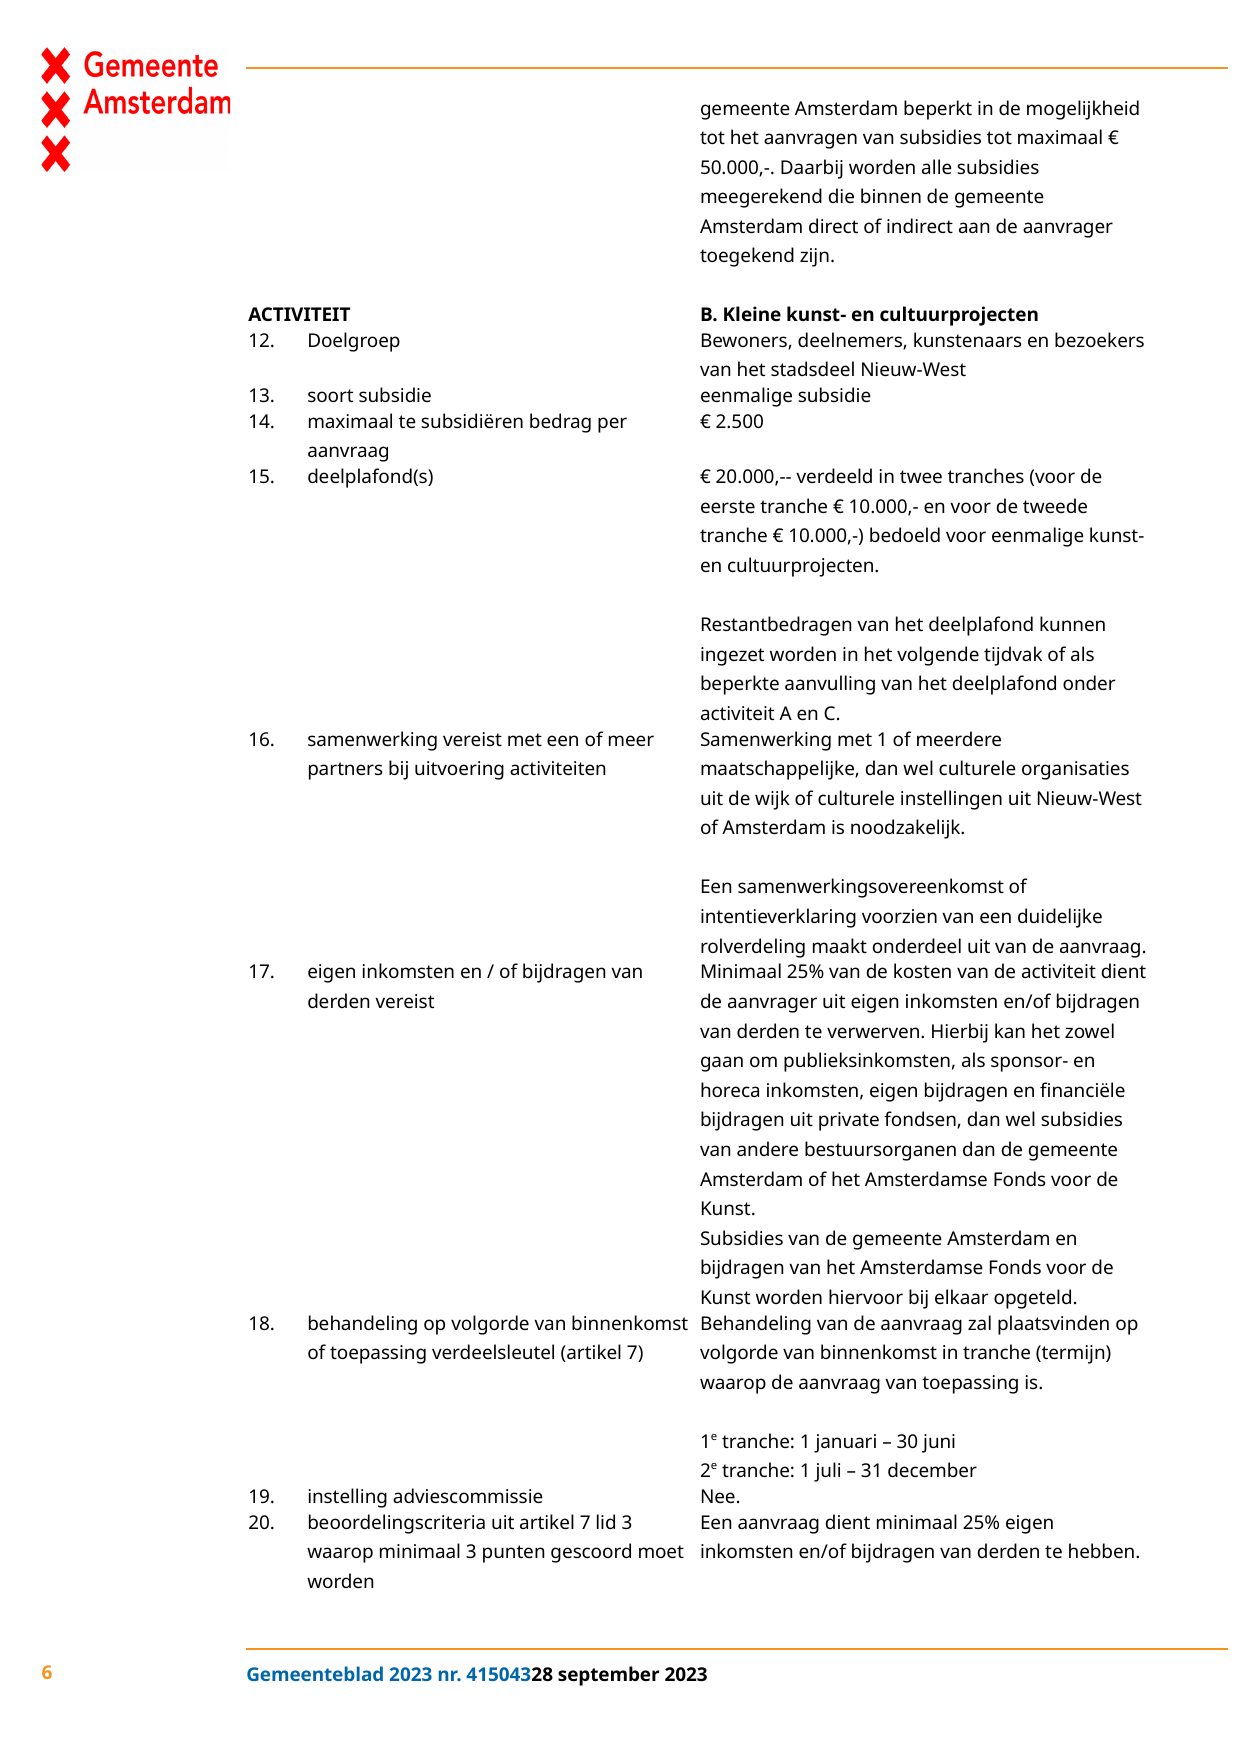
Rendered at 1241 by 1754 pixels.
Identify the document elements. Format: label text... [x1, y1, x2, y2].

table_cell [248, 95, 700, 268]
table_cell Samenwerking met 1 of meerdere maatschappelijke, dan wel culturele organisaties uit de wijk of culturele instellingen uit Nieuw-West of Amsterdam is noodzakelijk. Een samenwerkingsovereenkomst of intentieverklaring voorzien van een duidelijke rolverdeling maakt onderdeel uit van de aanvraag. [700, 726, 1152, 959]
table_cell instelling adviescommissie [248, 1484, 700, 1509]
table_cell behandeling op volgorde van binnenkomst of toepassing verdeelsleutel (artikel 7) [248, 1310, 700, 1483]
table_cell eenmalige subsidie [700, 383, 1152, 408]
table_cell Behandeling van de aanvraag zal plaatsvinden op volgorde van binnenkomst in tranche (termijn) waarop de aanvraag van toepassing is. 1e tranche: 1 januari – 30 juni 2e tranche: 1 juli – 31 december [700, 1310, 1152, 1483]
table_header ACTIVITEIT [248, 301, 700, 327]
table_cell gemeente Amsterdam beperkt in de mogelijkheid tot het aanvragen van subsidies tot maximaal € 50.000,-. Daarbij worden alle subsidies meegerekend die binnen de gemeente Amsterdam direct of indirect aan de aanvrager toegekend zijn. [700, 95, 1152, 268]
table_cell Doelgroep [248, 327, 700, 382]
table_cell eigen inkomsten en / of bijdragen van derden vereist [248, 959, 700, 1310]
table_cell Minimaal 25% van de kosten van de activiteit dient de aanvrager uit eigen inkomsten en/of bijdragen van derden te verwerven. Hierbij kan het zowel gaan om publieksinkomsten, als sponsor- en horeca inkomsten, eigen bijdragen en financiële bijdragen uit private fondsen, dan wel subsidies van andere bestuursorganen dan de gemeente Amsterdam of het Amsterdamse Fonds voor de Kunst. Subsidies van de gemeente Amsterdam en bijdragen van het Amsterdamse Fonds voor de Kunst worden hiervoor bij elkaar opgeteld. [700, 959, 1152, 1310]
table_cell samenwerking vereist met een of meer partners bij uitvoering activiteiten [248, 726, 700, 959]
picture [41, 47, 231, 172]
table_cell Een aanvraag dient minimaal 25% eigen inkomsten en/of bijdragen van derden te hebben. [700, 1509, 1152, 1594]
table_cell € 2.500 [700, 408, 1152, 463]
table_cell € 20.000,-- verdeeld in twee tranches (voor de eerste tranche € 10.000,- en voor de tweede tranche € 10.000,-) bedoeld voor eenmalige kunst- en cultuurprojecten. Restantbedragen van het deelplafond kunnen ingezet worden in het volgende tijdvak of als beperkte aanvulling van het deelplafond onder activiteit A en C. [700, 464, 1152, 726]
table_cell beoordelingscriteria uit artikel 7 lid 3 waarop minimaal 3 punten gescoord moet worden [248, 1509, 700, 1594]
table_cell deelplafond(s) [248, 464, 700, 726]
table_cell maximaal te subsidiëren bedrag per aanvraag [248, 408, 700, 463]
table_cell Nee. [700, 1484, 1152, 1509]
table_cell Bewoners, deelnemers, kunstenaars en bezoekers van het stadsdeel Nieuw-West [700, 327, 1152, 382]
table_cell soort subsidie [248, 383, 700, 408]
table_header B. Kleine kunst- en cultuurprojecten [700, 301, 1152, 327]
